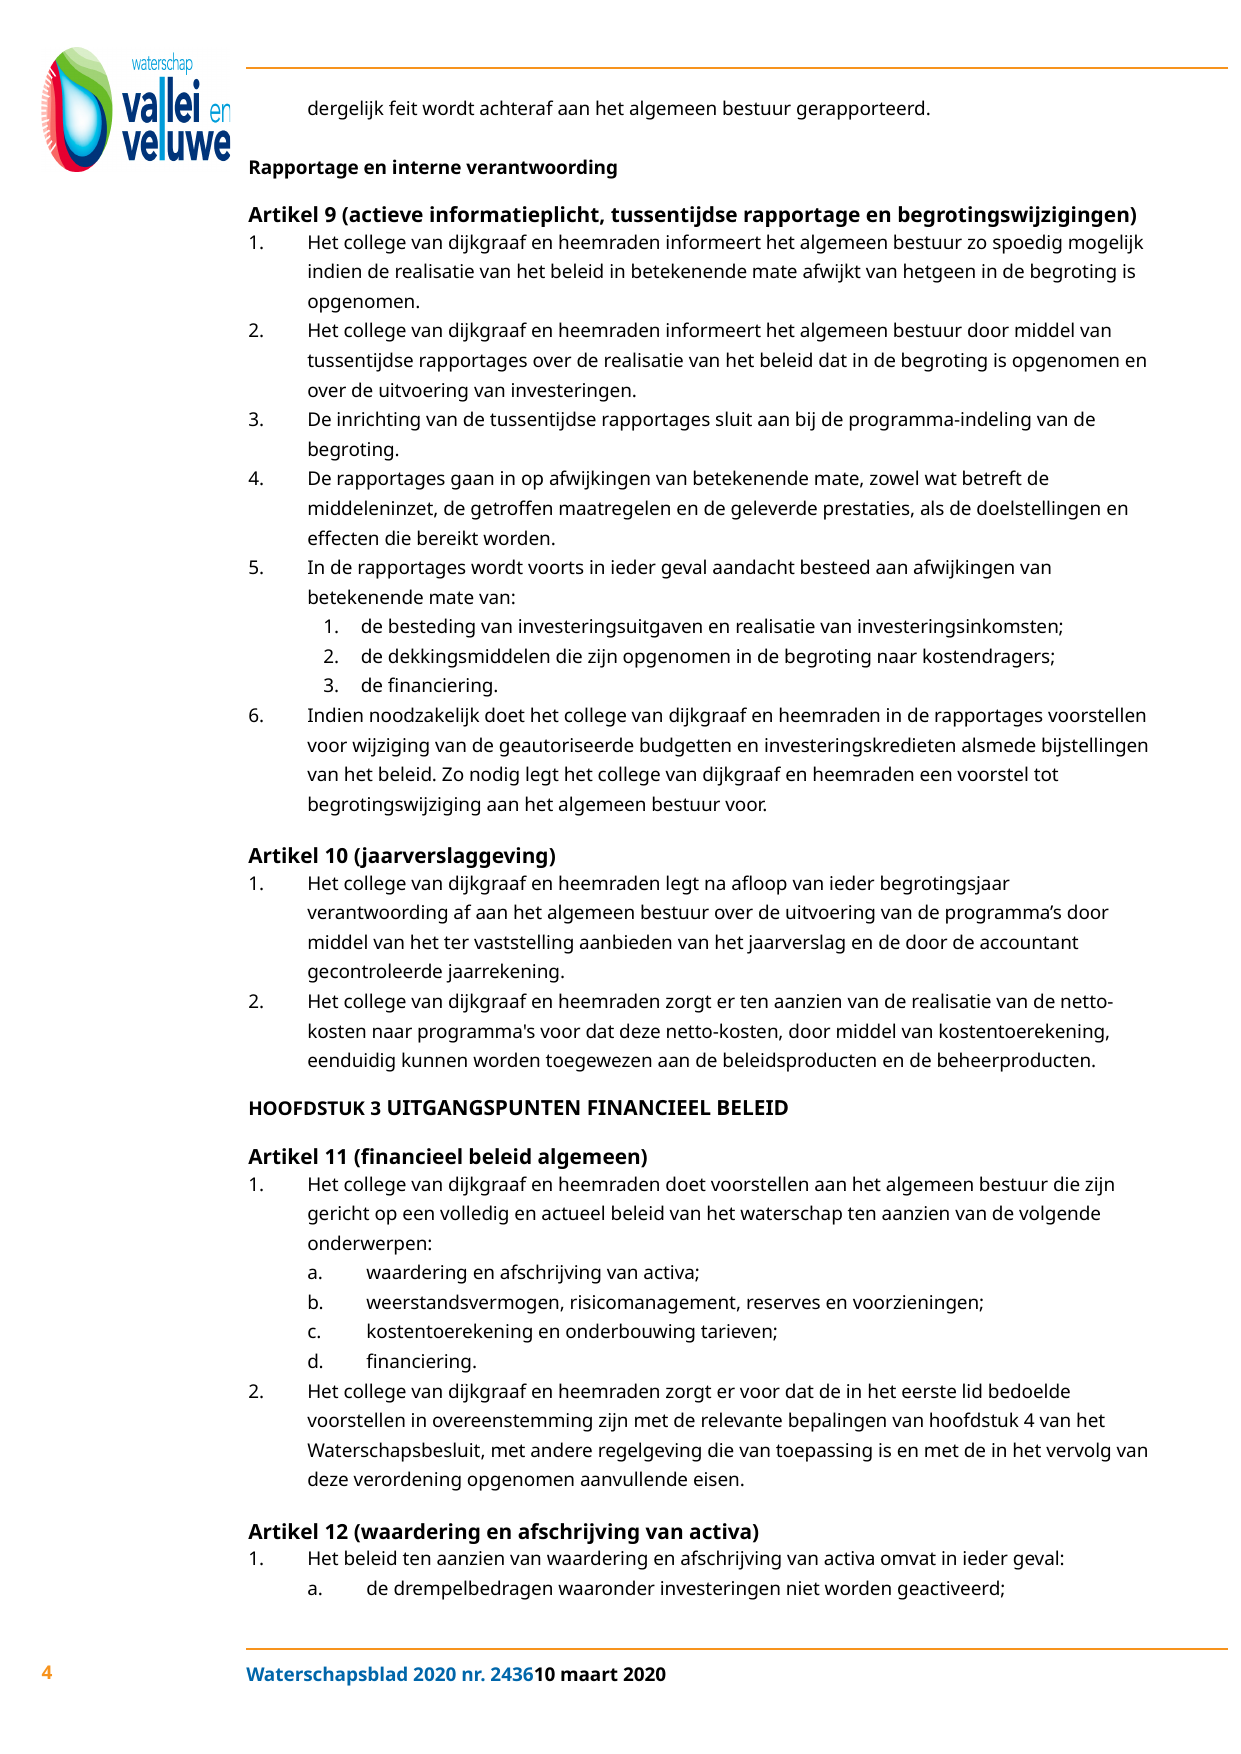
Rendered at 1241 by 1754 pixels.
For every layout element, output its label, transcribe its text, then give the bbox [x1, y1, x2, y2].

list kostentoerekening en onderbouwing tarieven; [307, 1319, 1152, 1344]
list de dekkingsmiddelen die zijn opgenomen in de begroting naar kostendragers; [323, 643, 1152, 669]
text Artikel 9 (actieve informatieplicht, tussentijdse rapportage en begrotingswijzigingen) [248, 201, 1152, 229]
list de financiering. [323, 673, 1152, 698]
text Artikel 11 (financieel beleid algemeen) [248, 1142, 1152, 1171]
list Het college van dijkgraaf en heemraden informeert het algemeen bestuur door middel van tussentijdse rapportages over de realisatie van het beleid dat in de begroting is opgenomen en over de uitvoering van investeringen. [248, 318, 1152, 403]
list Het beleid ten aanzien van waardering en afschrijving van activa omvat in ieder geval: [248, 1545, 1152, 1571]
list In de rapportages wordt voorts in ieder geval aandacht besteed aan afwijkingen van betekenende mate van: [248, 554, 1152, 610]
list De rapportages gaan in op afwijkingen van betekenende mate, zowel wat betreft de middeleninzet, de getroffen maatregelen en de geleverde prestaties, als de doelstellingen en effecten die bereikt worden. [248, 466, 1152, 551]
list weerstandsvermogen, risicomanagement, reserves en voorzieningen; [307, 1289, 1152, 1315]
list Het college van dijkgraaf en heemraden informeert het algemeen bestuur zo spoedig mogelijk indien de realisatie van het beleid in betekenende mate afwijkt van hetgeen in de begroting is opgenomen. [248, 229, 1152, 314]
list waardering en afschrijving van activa; [307, 1259, 1152, 1285]
list dergelijk feit wordt achteraf aan het algemeen bestuur gerapporteerd. [248, 95, 1152, 121]
list Het college van dijkgraaf en heemraden zorgt er ten aanzien van de realisatie van de netto-kosten naar programma's voor dat deze netto-kosten, door middel van kostentoerekening, eenduidig kunnen worden toegewezen aan de beleidsproducten en de beheerproducten. [248, 988, 1152, 1073]
text Rapportage en interne verantwoording [248, 154, 1152, 180]
list Het college van dijkgraaf en heemraden doet voorstellen aan het algemeen bestuur die zijn gericht op een volledig en actueel beleid van het waterschap ten aanzien van de volgende onderwerpen: [248, 1171, 1152, 1256]
list de besteding van investeringsuitgaven en realisatie van investeringsinkomsten; [323, 613, 1152, 639]
text Artikel 10 (jaarverslaggeving) [248, 841, 1152, 870]
text Artikel 12 (waardering en afschrijving van activa) [248, 1517, 1152, 1545]
list Het college van dijkgraaf en heemraden zorgt er voor dat de in het eerste lid bedoelde voorstellen in overeenstemming zijn met de relevante bepalingen van hoofdstuk 4 van het Waterschapsbesluit, met andere regelgeving die van toepassing is en met de in het vervolg van deze verordening opgenomen aanvullende eisen. [248, 1378, 1152, 1492]
text HOOFDSTUK 3 UITGANGSPUNTEN FINANCIEEL BELEID [248, 1093, 1152, 1121]
list financiering. [307, 1348, 1152, 1374]
list de drempelbedragen waaronder investeringen niet worden geactiveerd; [307, 1575, 1152, 1601]
list De inrichting van de tussentijdse rapportages sluit aan bij de programma-indeling van de begroting. [248, 406, 1152, 462]
picture [41, 47, 231, 172]
list Indien noodzakelijk doet het college van dijkgraaf en heemraden in de rapportages voorstellen voor wijziging van de geautoriseerde budgetten en investeringskredieten alsmede bijstellingen van het beleid. Zo nodig legt het college van dijkgraaf en heemraden een voorstel tot begrotingswijziging aan het algemeen bestuur voor. [248, 702, 1152, 817]
list Het college van dijkgraaf en heemraden legt na afloop van ieder begrotingsjaar verantwoording af aan het algemeen bestuur over de uitvoering van de programma’s door middel van het ter vaststelling aanbieden van het jaarverslag en de door de accountant gecontroleerde jaarrekening. [248, 870, 1152, 984]
